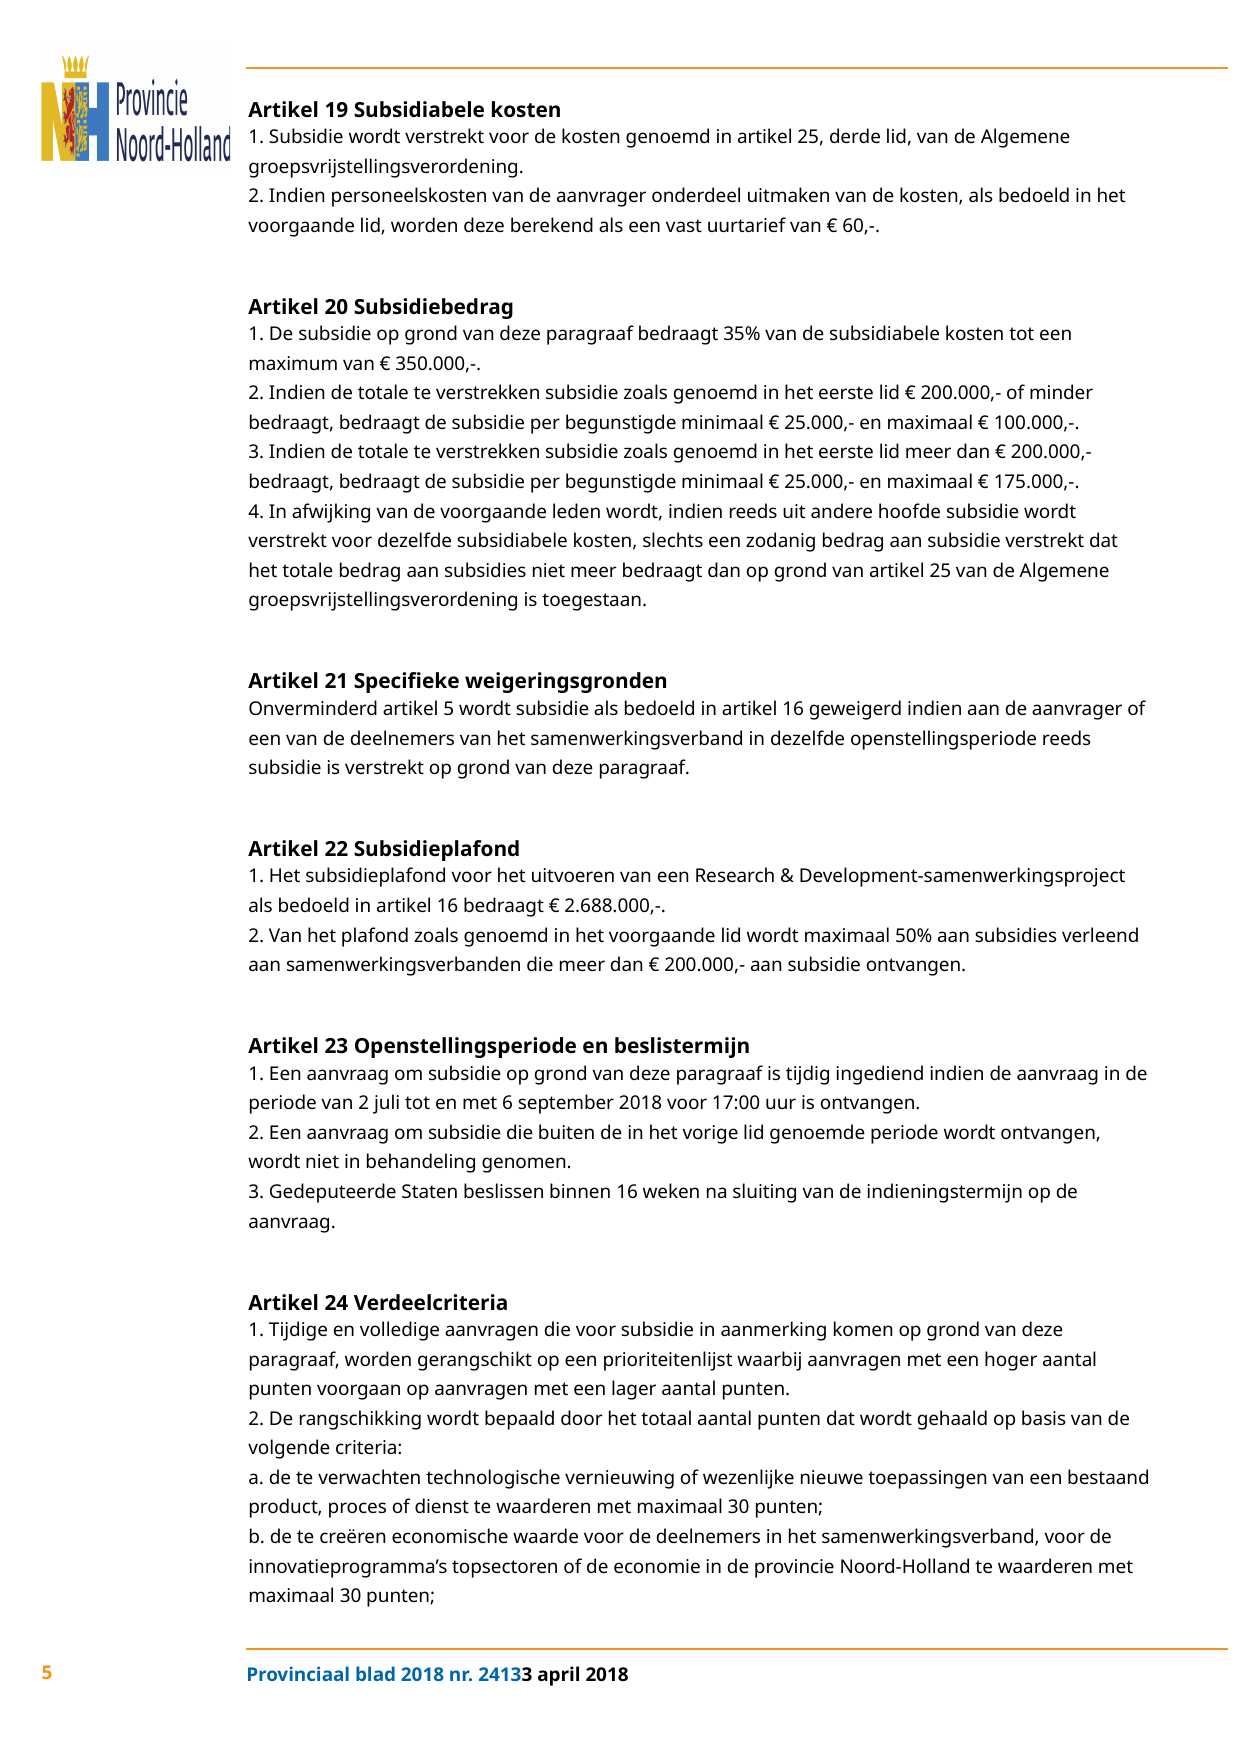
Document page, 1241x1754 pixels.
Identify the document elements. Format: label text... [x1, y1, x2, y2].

text 1. De subsidie op grond van deze paragraaf bedraagt 35% van de subsidiabele kosten tot een maximum van € 350.000,-. [248, 320, 1152, 376]
text 1. Een aanvraag om subsidie op grond van deze paragraaf is tijdig ingediend indien de aanvraag in de periode van 2 juli tot en met 6 september 2018 voor 17:00 uur is ontvangen. [248, 1060, 1152, 1115]
text 1. Tijdige en volledige aanvragen die voor subsidie in aanmerking komen op grond van deze paragraaf, worden gerangschikt op een prioriteitenlijst waarbij aanvragen met een hoger aantal punten voorgaan op aanvragen met een lager aantal punten. [248, 1316, 1152, 1401]
text 2. Een aanvraag om subsidie die buiten de in het vorige lid genoemde periode wordt ontvangen, wordt niet in behandeling genomen. [248, 1119, 1152, 1174]
text 3. Indien de totale te verstrekken subsidie zoals genoemd in het eerste lid meer dan € 200.000,- bedraagt, bedraagt de subsidie per begunstigde minimaal € 25.000,- en maximaal € 175.000,-. [248, 439, 1152, 494]
text 3. Gedeputeerde Staten beslissen binnen 16 weken na sluiting van de indieningstermijn op de aanvraag. [248, 1178, 1152, 1233]
text Onverminderd artikel 5 wordt subsidie als bedoeld in artikel 16 geweigerd indien aan de aanvrager of een van de deelnemers van het samenwerkingsverband in dezelfde openstellingsperiode reeds subsidie is verstrekt op grond van deze paragraaf. [248, 695, 1152, 780]
text 1. Subsidie wordt verstrekt voor de kosten genoemd in artikel 25, derde lid, van de Algemene groepsvrijstellingsverordening. [248, 123, 1152, 178]
picture [41, 47, 231, 172]
text 2. Indien de totale te verstrekken subsidie zoals genoemd in het eerste lid € 200.000,- of minder bedraagt, bedraagt de subsidie per begunstigde minimaal € 25.000,- en maximaal € 100.000,-. [248, 379, 1152, 435]
text 2. Indien personeelskosten van de aanvrager onderdeel uitmaken van de kosten, als bedoeld in het voorgaande lid, worden deze berekend als een vast uurtarief van € 60,-. [248, 182, 1152, 238]
text Artikel 22 Subsidieplafond [248, 834, 1152, 863]
text 1. Het subsidieplafond voor het uitvoeren van een Research & Development-samenwerkingsproject als bedoeld in artikel 16 bedraagt € 2.688.000,-. [248, 863, 1152, 918]
text Artikel 24 Verdeelcriteria [248, 1288, 1152, 1316]
text 2. De rangschikking wordt bepaald door het totaal aantal punten dat wordt gehaald op basis van de volgende criteria: [248, 1405, 1152, 1460]
text Artikel 23 Openstellingsperiode en beslistermijn [248, 1031, 1152, 1060]
text a. de te verwachten technologische vernieuwing of wezenlijke nieuwe toepassingen van een bestaand product, proces of dienst te waarderen met maximaal 30 punten; [248, 1464, 1152, 1519]
text Artikel 21 Specifieke weigeringsgronden [248, 667, 1152, 695]
text Artikel 19 Subsidiabele kosten [248, 95, 1152, 123]
text 4. In afwijking van de voorgaande leden wordt, indien reeds uit andere hoofde subsidie wordt verstrekt voor dezelfde subsidiabele kosten, slechts een zodanig bedrag aan subsidie verstrekt dat het totale bedrag aan subsidies niet meer bedraagt dan op grond van artikel 25 van de Algemene groepsvrijstellingsverordening is toegestaan. [248, 498, 1152, 612]
text Artikel 20 Subsidiebedrag [248, 292, 1152, 320]
text 2. Van het plafond zoals genoemd in het voorgaande lid wordt maximaal 50% aan subsidies verleend aan samenwerkingsverbanden die meer dan € 200.000,- aan subsidie ontvangen. [248, 922, 1152, 977]
text b. de te creëren economische waarde voor de deelnemers in het samenwerkingsverband, voor de innovatieprogramma’s topsectoren of de economie in de provincie Noord-Holland te waarderen met maximaal 30 punten; [248, 1523, 1152, 1608]
